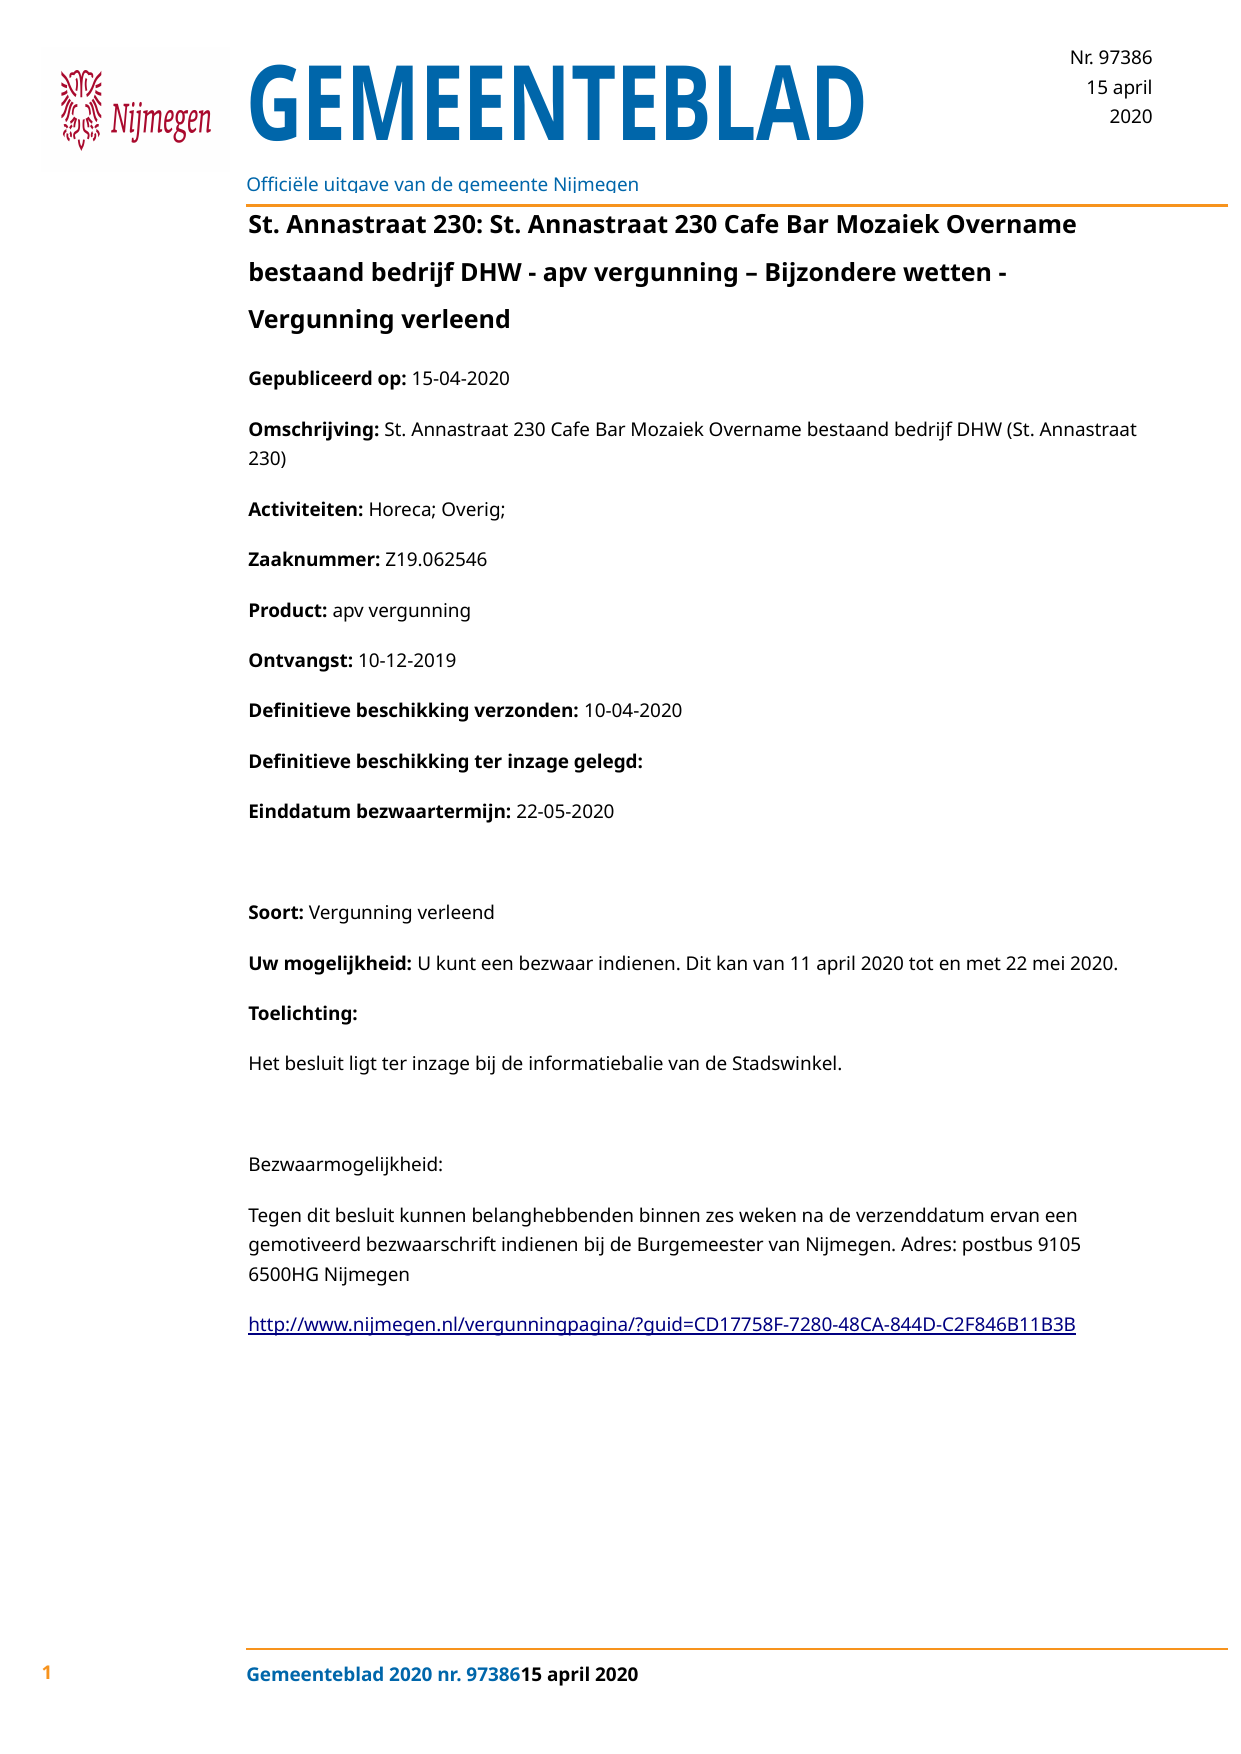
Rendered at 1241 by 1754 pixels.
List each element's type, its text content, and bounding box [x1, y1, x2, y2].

text St. Annastraat 230: St. Annastraat 230 Cafe Bar Mozaiek Overname bestaand bedrijf DHW - apv vergunning – Bijzondere wetten - Vergunning verleend [248, 207, 1152, 336]
text Soort: Vergunning verleend [248, 899, 1152, 925]
text Definitieve beschikking verzonden: 10-04-2020 [248, 698, 1152, 723]
text Gepubliceerd op: 15-04-2020 [248, 366, 1152, 391]
text Bezwaarmogelijkheid: [248, 1151, 1152, 1177]
text Toelichting: [248, 1000, 1152, 1026]
text Einddatum bezwaartermijn: 22-05-2020 [248, 798, 1152, 824]
picture [41, 47, 231, 172]
text Product: apv vergunning [248, 597, 1152, 622]
text Het besluit ligt ter inzage bij de informatiebalie van de Stadswinkel. [248, 1051, 1152, 1076]
text Ontvangst: 10-12-2019 [248, 647, 1152, 673]
text Activiteiten: Horeca; Overig; [248, 496, 1152, 522]
text Omschrijving: St. Annastraat 230 Cafe Bar Mozaiek Overname bestaand bedrijf DHW (St. Annastraat 230) [248, 416, 1152, 471]
text Tegen dit besluit kunnen belanghebbenden binnen zes weken na de verzenddatum ervan een gemotiveerd bezwaarschrift indienen bij de Burgemeester van Nijmegen. Adres: postbus 9105 6500HG Nijmegen [248, 1202, 1152, 1287]
text Uw mogelijkheid: U kunt een bezwaar indienen. Dit kan van 11 april 2020 tot en met 22 mei 2020. [248, 950, 1152, 975]
text Definitieve beschikking ter inzage gelegd: [248, 748, 1152, 774]
text Zaaknummer: Z19.062546 [248, 546, 1152, 572]
text http://www.nijmegen.nl/vergunningpagina/?guid=CD17758F-7280-48CA-844D-C2F846B11B3B [248, 1311, 1152, 1337]
